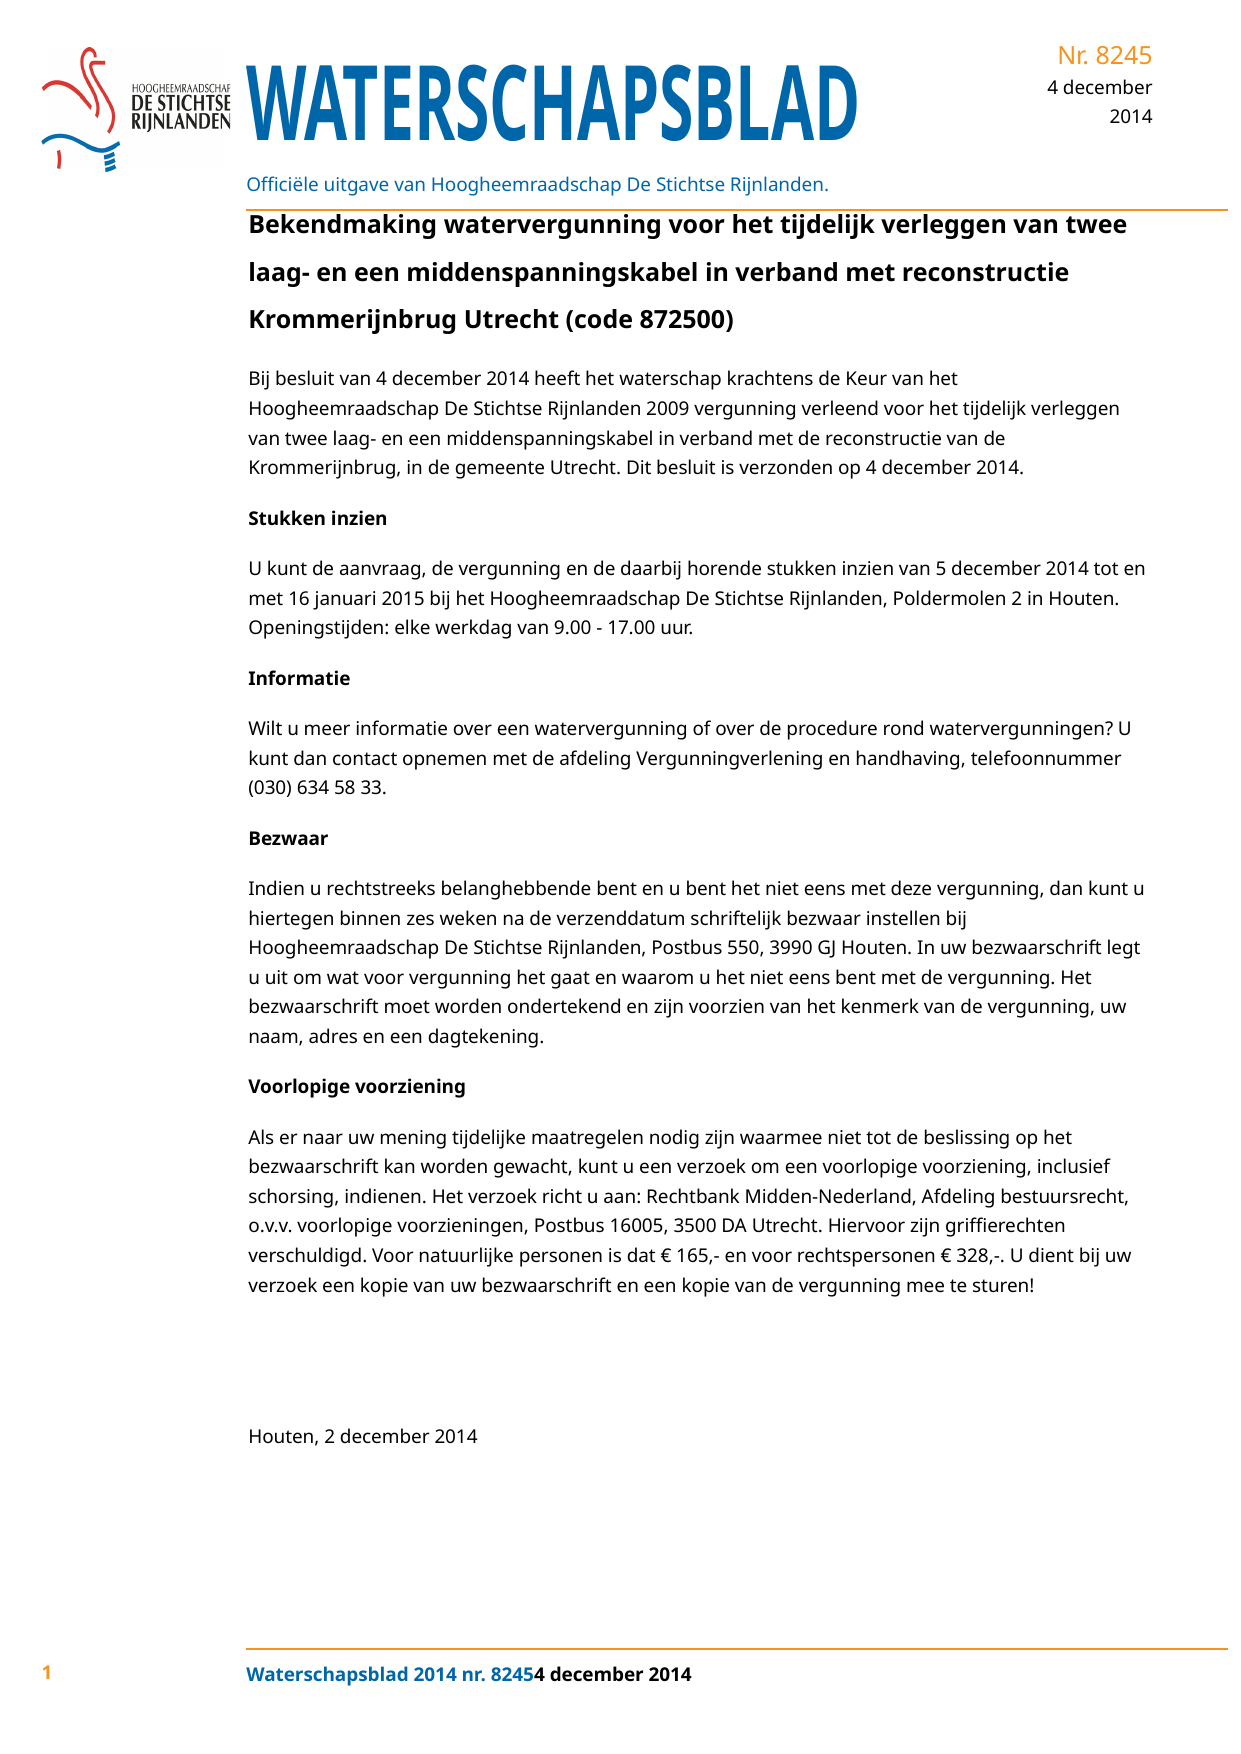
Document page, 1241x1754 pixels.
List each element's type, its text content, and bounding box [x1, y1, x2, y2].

text Als er naar uw mening tijdelijke maatregelen nodig zijn waarmee niet tot de beslissing op het bezwaarschrift kan worden gewacht, kunt u een verzoek om een voorlopige voorziening, inclusief schorsing, indienen. Het verzoek richt u aan: Rechtbank Midden-Nederland, Afdeling bestuursrecht, o.v.v. voorlopige voorzieningen, Postbus 16005, 3500 DA Utrecht. Hiervoor zijn griffierechten verschuldigd. Voor natuurlijke personen is dat € 165,- en voor rechtspersonen € 328,-. U dient bij uw verzoek een kopie van uw bezwaarschrift en een kopie van de vergunning mee te sturen! [248, 1124, 1152, 1297]
text U kunt de aanvraag, de vergunning en de daarbij horende stukken inzien van 5 december 2014 tot en met 16 januari 2015 bij het Hoogheemraadschap De Stichtse Rijnlanden, Poldermolen 2 in Houten. Openingstijden: elke werkdag van 9.00 - 17.00 uur. [248, 555, 1152, 640]
text Informatie [248, 665, 1152, 690]
text Houten, 2 december 2014 [248, 1423, 1152, 1449]
text Bekendmaking watervergunning voor het tijdelijk verleggen van twee laag- en een middenspanningskabel in verband met reconstructie Krommerijnbrug Utrecht (code 872500) [248, 211, 1152, 336]
text Indien u rechtstreeks belanghebbende bent en u bent het niet eens met deze vergunning, dan kunt u hiertegen binnen zes weken na de verzenddatum schriftelijk bezwaar instellen bij Hoogheemraadschap De Stichtse Rijnlanden, Postbus 550, 3990 GJ Houten. In uw bezwaarschrift legt u uit om wat voor vergunning het gaat en waarom u het niet eens bent met de vergunning. Het bezwaarschrift moet worden ondertekend en zijn voorzien van het kenmerk van de vergunning, uw naam, adres en een dagtekening. [248, 875, 1152, 1049]
text Stukken inzien [248, 505, 1152, 530]
text Bij besluit van 4 december 2014 heeft het waterschap krachtens de Keur van het Hoogheemraadschap De Stichtse Rijnlanden 2009 vergunning verleend voor het tijdelijk verleggen van twee laag- en een middenspanningskabel in verband met de reconstructie van de Krommerijnbrug, in de gemeente Utrecht. Dit besluit is verzonden op 4 december 2014. [248, 366, 1152, 480]
text Voorlopige voorziening [248, 1073, 1152, 1099]
text Wilt u meer informatie over een watervergunning of over de procedure rond watervergunningen? U kunt dan contact opnemen met de afdeling Vergunningverlening en handhaving, telefoonnummer (030) 634 58 33. [248, 715, 1152, 800]
text Bezwaar [248, 825, 1152, 850]
picture [41, 47, 231, 172]
